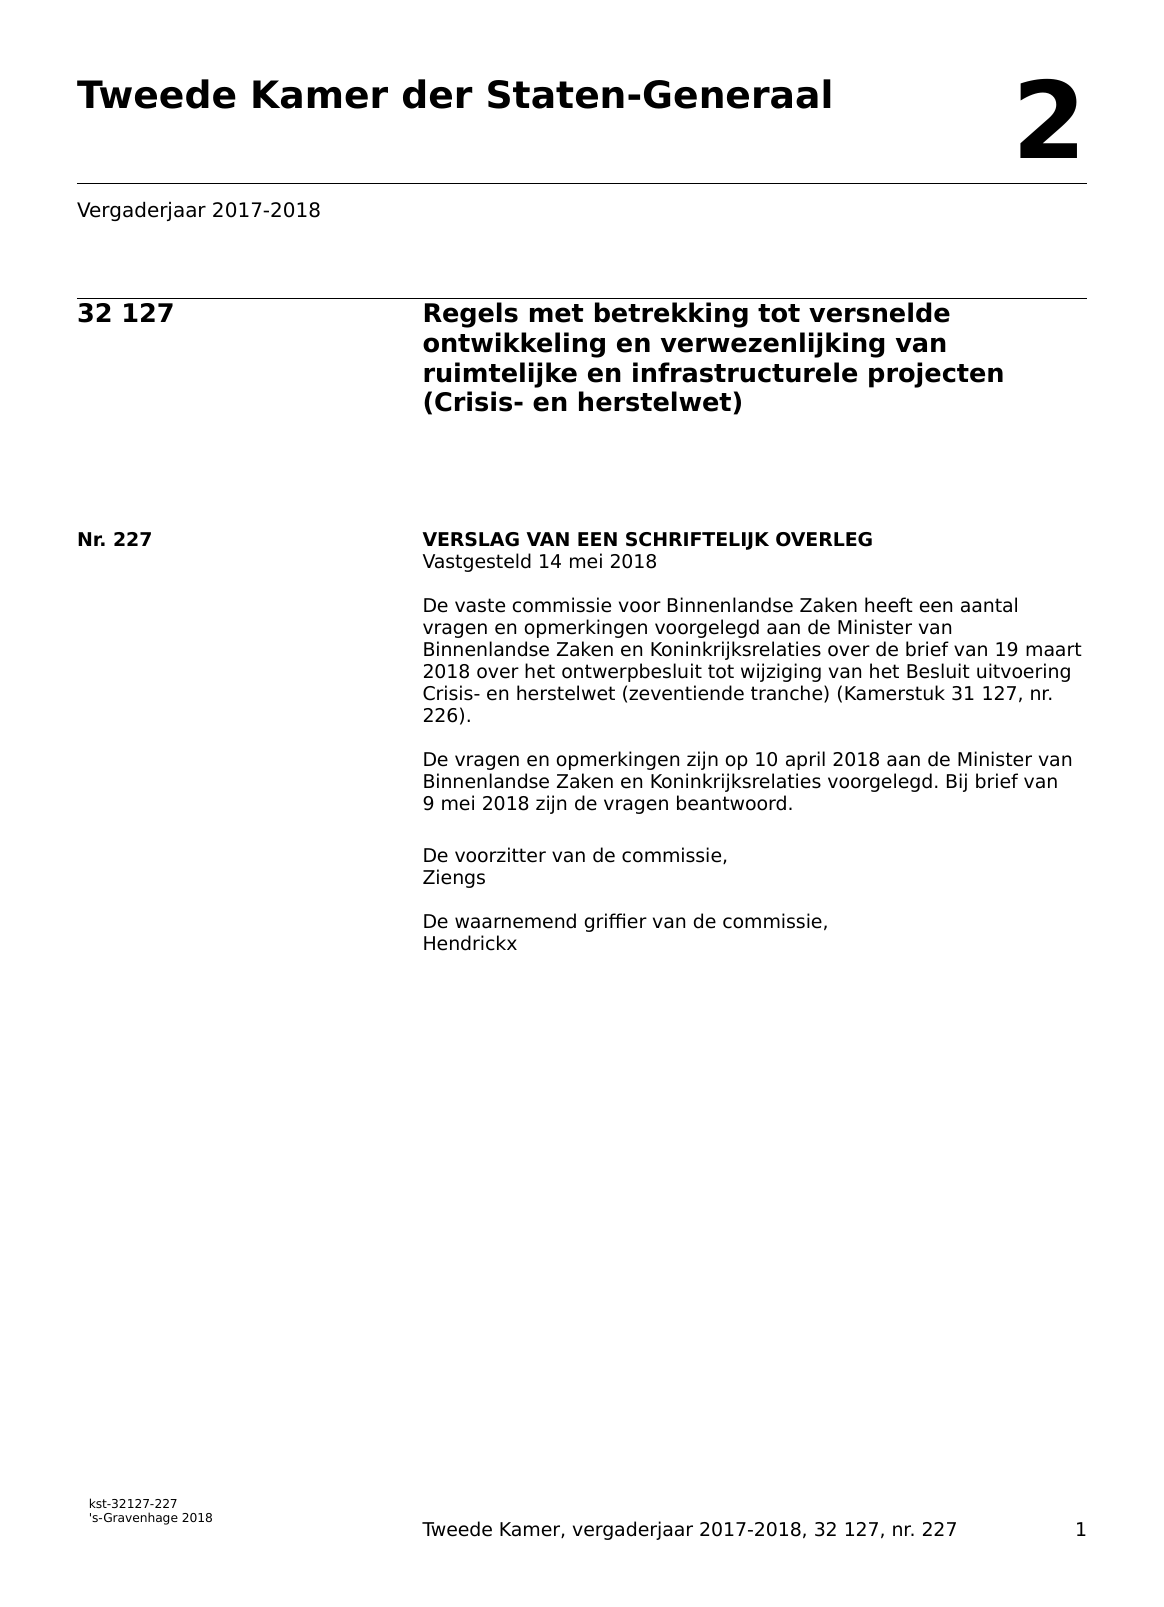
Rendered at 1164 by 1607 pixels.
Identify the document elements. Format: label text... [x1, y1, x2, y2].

text De voorzitter van de commissie, Ziengs [422, 845, 1087, 889]
text De vragen en opmerkingen zijn op 10 april 2018 aan de Minister van Binnenlandse Zaken en Koninkrijksrelaties voorgelegd. Bij brief van 9 mei 2018 zijn de vragen beantwoord. [422, 749, 1087, 815]
text De waarnemend griffier van de commissie, Hendrickx [422, 911, 1087, 955]
table_header 2 [886, 59, 1087, 183]
text 's-Gravenhage 2018 [88, 1511, 323, 1525]
text De vaste commissie voor Binnenlandse Zaken heeft een aantal vragen en opmerkingen voorgelegd aan de Minister van Binnenlandse Zaken en Koninkrijksrelaties over de brief van 19 maart 2018 over het ontwerpbesluit tot wijziging van het Besluit uitvoering Crisis- en herstelwet (zeventiende tranche) (Kamerstuk 31 127, nr. 226). [422, 595, 1087, 727]
table_header Tweede Kamer der Staten-Generaal [77, 59, 886, 183]
table_cell Vergaderjaar 2017-2018 [77, 184, 1087, 298]
text Vastgesteld 14 mei 2018 [422, 551, 1087, 573]
subtitle 32 127 Regels met betrekking tot versnelde ontwikkeling en verwezenlijking van ruimtelijke en infrastructurele projecten (Crisis- en herstelwet) [77, 299, 1087, 418]
subtitle Nr. 227 VERSLAG VAN EEN SCHRIFTELIJK OVERLEG [77, 529, 1087, 551]
text kst-32127-227 [88, 1497, 323, 1511]
